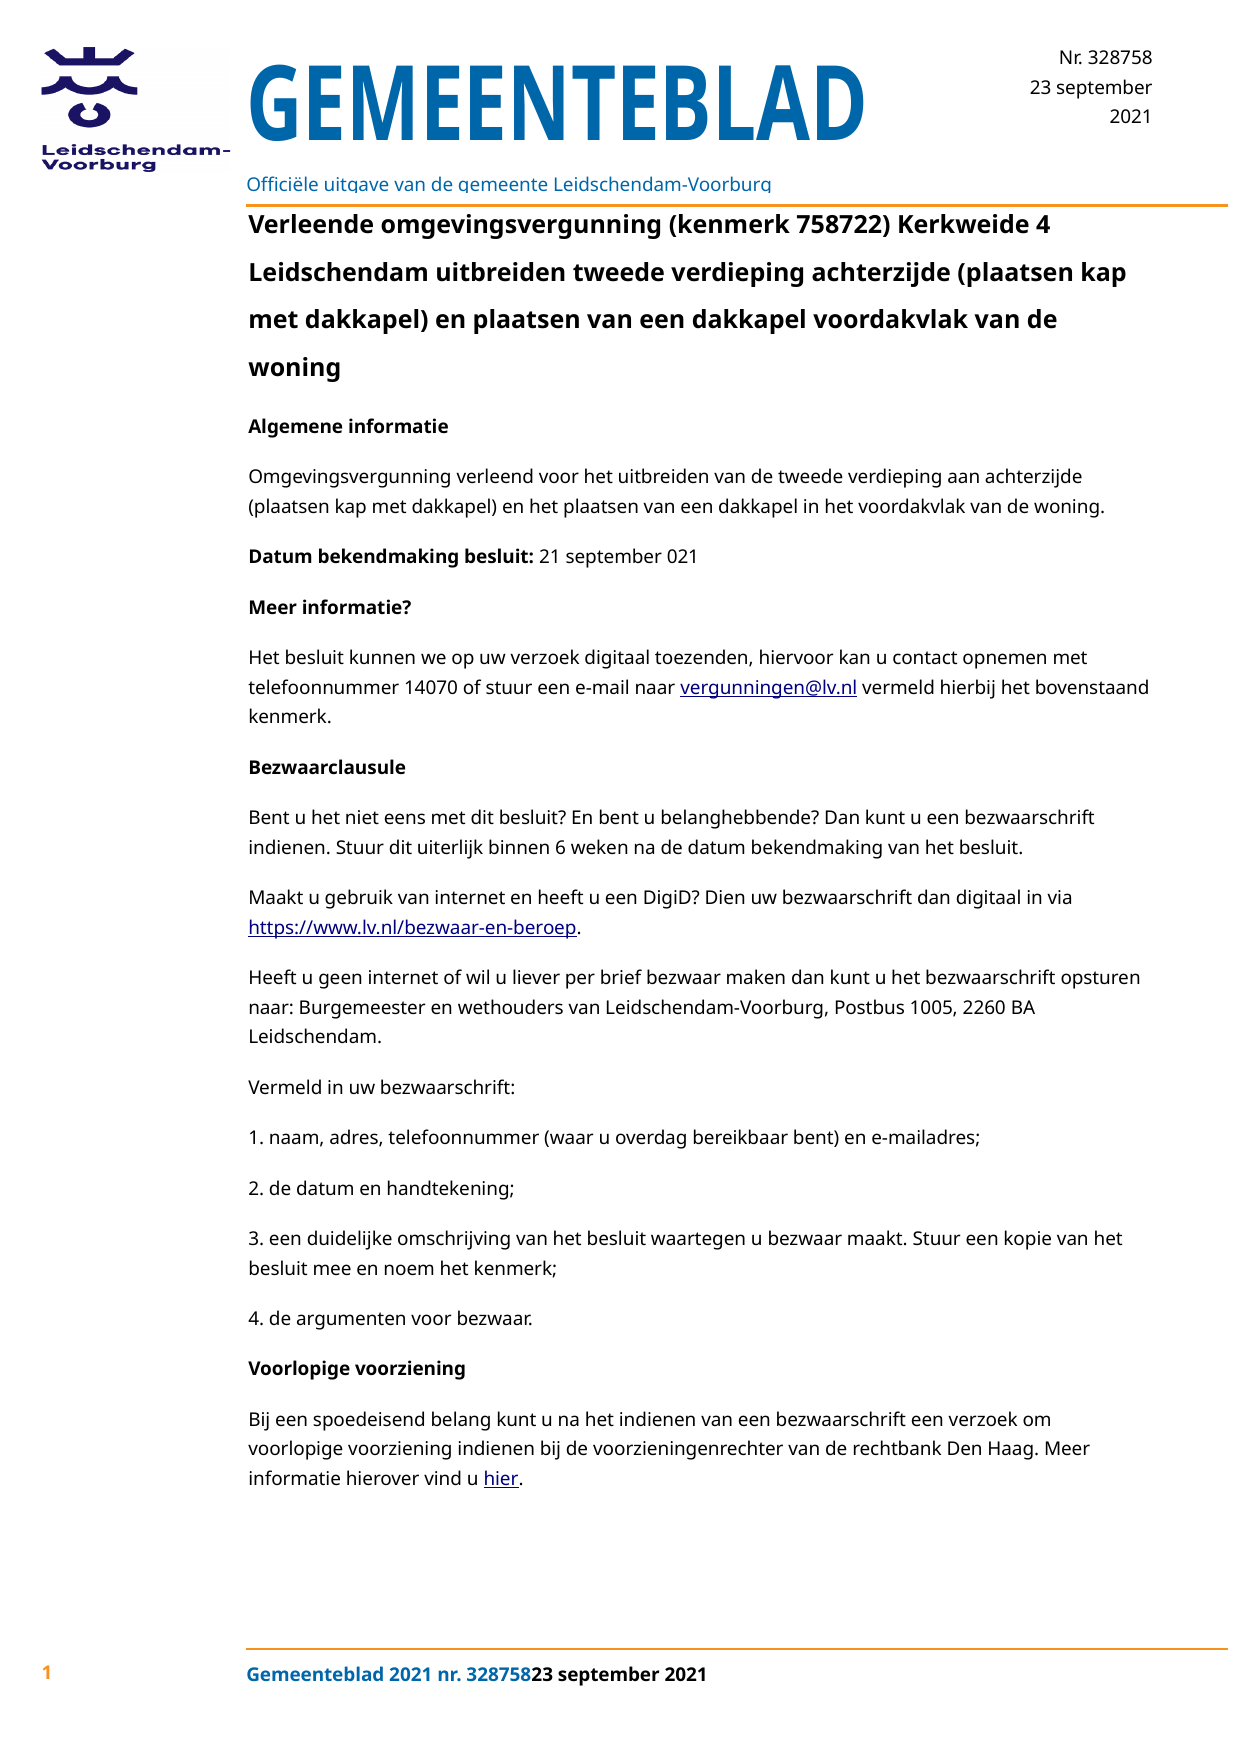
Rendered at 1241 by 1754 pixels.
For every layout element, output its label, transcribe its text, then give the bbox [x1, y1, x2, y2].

text Bezwaarclausule [248, 754, 1152, 780]
text Heeft u geen internet of wil u liever per brief bezwaar maken dan kunt u het bezwaarschrift opsturen naar: Burgemeester en wethouders van Leidschendam-Voorburg, Postbus 1005, 2260 BA Leidschendam. [248, 964, 1152, 1049]
text Vermeld in uw bezwaarschrift: [248, 1074, 1152, 1100]
text 1. naam, adres, telefoonnummer (waar u overdag bereikbaar bent) en e-mailadres; [248, 1124, 1152, 1150]
text Verleende omgevingsvergunning (kenmerk 758722) Kerkweide 4 Leidschendam uitbreiden tweede verdieping achterzijde (plaatsen kap met dakkapel) en plaatsen van een dakkapel voordakvlak van de woning [248, 207, 1152, 384]
text Bent u het niet eens met dit besluit? En bent u belanghebbende? Dan kunt u een bezwaarschrift indienen. Stuur dit uiterlijk binnen 6 weken na de datum bekendmaking van het besluit. [248, 804, 1152, 860]
text Omgevingsvergunning verleend voor het uitbreiden van de tweede verdieping aan achterzijde (plaatsen kap met dakkapel) en het plaatsen van een dakkapel in het voordakvlak van de woning. [248, 463, 1152, 519]
text 2. de datum en handtekening; [248, 1175, 1152, 1201]
text Meer informatie? [248, 594, 1152, 620]
text Datum bekendmaking besluit: 21 september 021 [248, 543, 1152, 569]
text Bij een spoedeisend belang kunt u na het indienen van een bezwaarschrift een verzoek om voorlopige voorziening indienen bij de voorzieningenrechter van de rechtbank Den Haag. Meer informatie hierover vind u hier. [248, 1406, 1152, 1491]
text 4. de argumenten voor bezwaar. [248, 1305, 1152, 1331]
picture [41, 47, 231, 172]
text Voorlopige voorziening [248, 1356, 1152, 1381]
text Maakt u gebruik van internet en heeft u een DigiD? Dien uw bezwaarschrift dan digitaal in via https://www.lv.nl/bezwaar-en-beroep. [248, 884, 1152, 940]
text 3. een duidelijke omschrijving van het besluit waartegen u bezwaar maakt. Stuur een kopie van het besluit mee en noem het kenmerk; [248, 1225, 1152, 1281]
text Algemene informatie [248, 413, 1152, 439]
text Het besluit kunnen we op uw verzoek digitaal toezenden, hiervoor kan u contact opnemen met telefoonnummer 14070 of stuur een e-mail naar vergunningen@lv.nl vermeld hierbij het bovenstaand kenmerk. [248, 644, 1152, 729]
